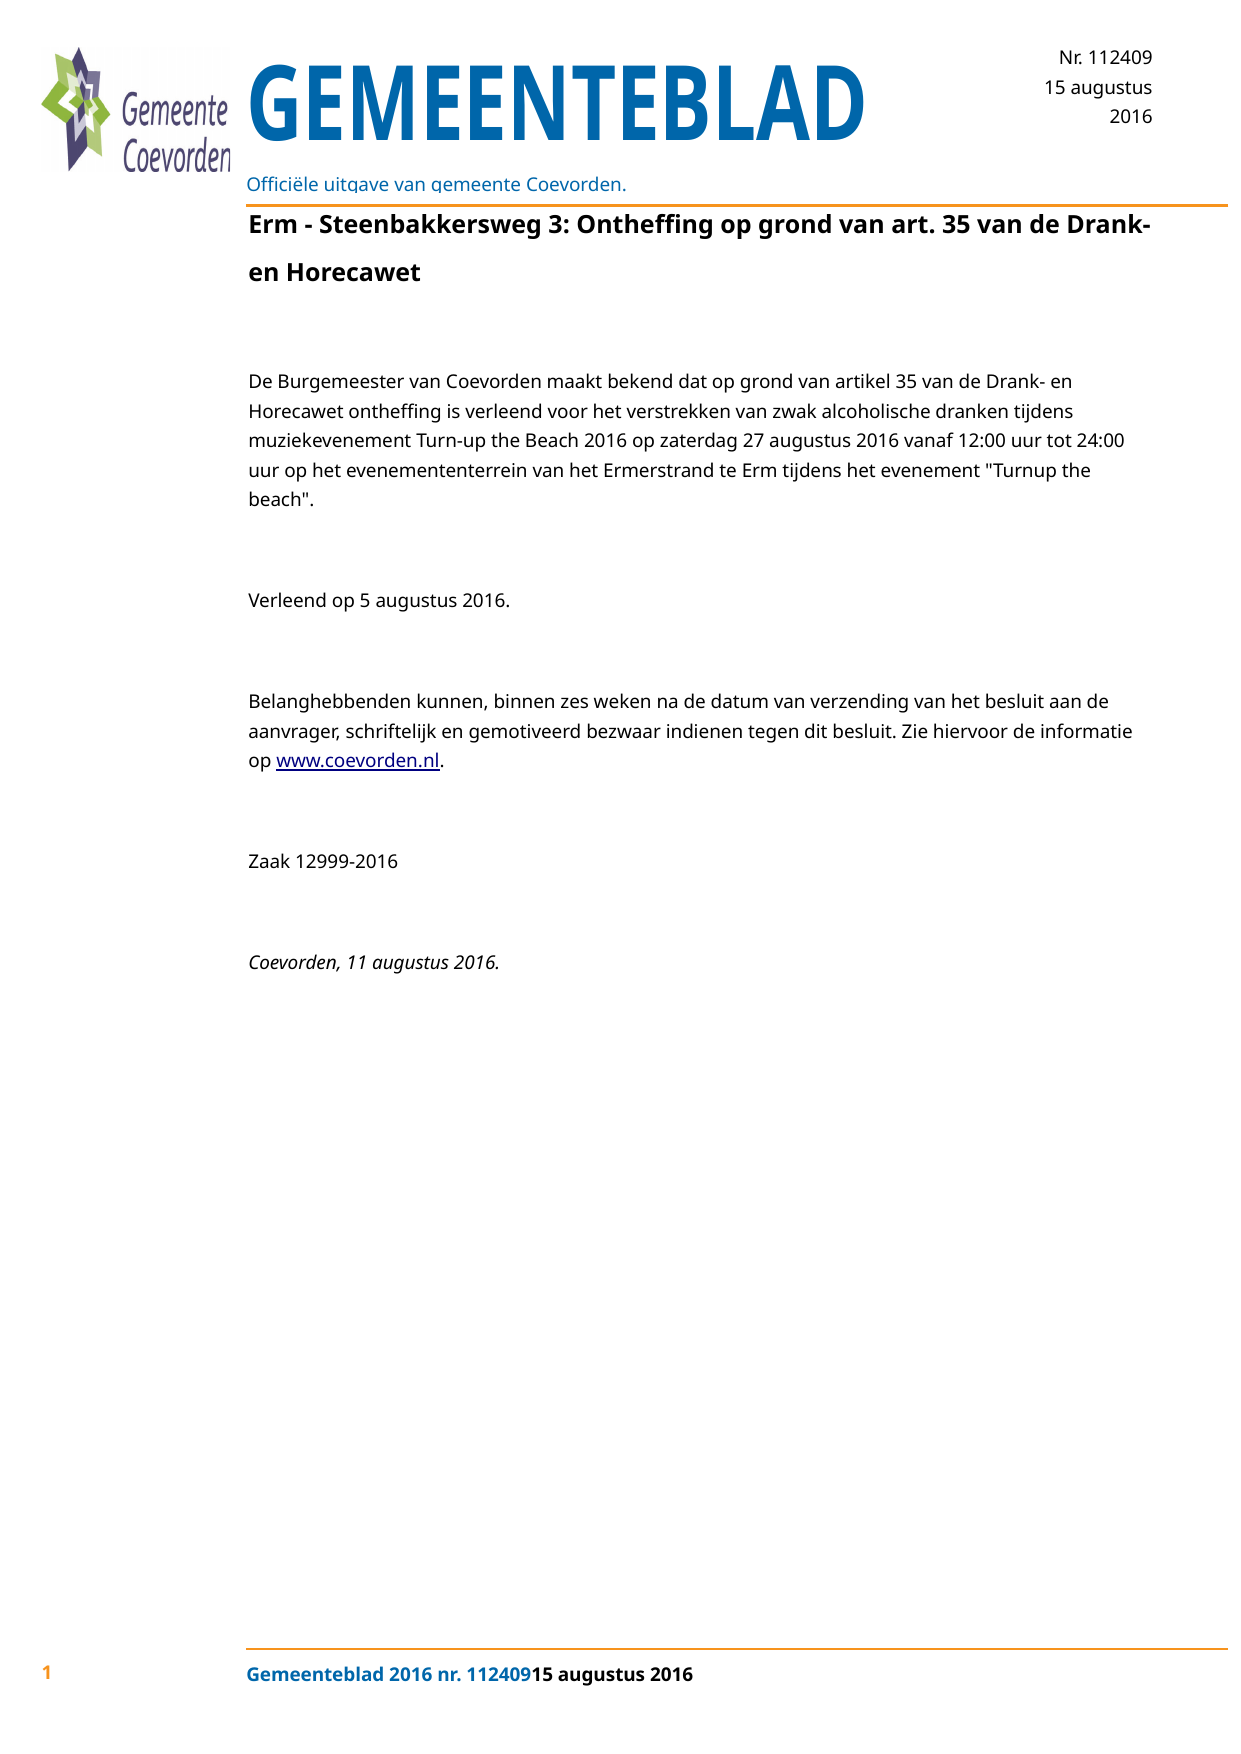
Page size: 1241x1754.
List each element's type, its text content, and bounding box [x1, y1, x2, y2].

text Verleend op 5 augustus 2016. [248, 587, 1152, 613]
text Erm - Steenbakkersweg 3: Ontheffing op grond van art. 35 van de Drank- en Horecawet [248, 207, 1152, 288]
text Belanghebbenden kunnen, binnen zes weken na de datum van verzending van het besluit aan de aanvrager, schriftelijk en gemotiveerd bezwaar indienen tegen dit besluit. Zie hiervoor de informatie op www.coevorden.nl. [248, 688, 1152, 773]
text Zaak 12999-2016 [248, 848, 1152, 874]
picture [41, 47, 231, 172]
text Coevorden, 11 augustus 2016. [248, 949, 1152, 975]
text De Burgemeester van Coevorden maakt bekend dat op grond van artikel 35 van de Drank- en Horecawet ontheffing is verleend voor het verstrekken van zwak alcoholische dranken tijdens muziekevenement Turn-up the Beach 2016 op zaterdag 27 augustus 2016 vanaf 12:00 uur tot 24:00 uur op het evenemententerrein van het Ermerstrand te Erm tijdens het evenement "Turnup the beach". [248, 368, 1152, 512]
